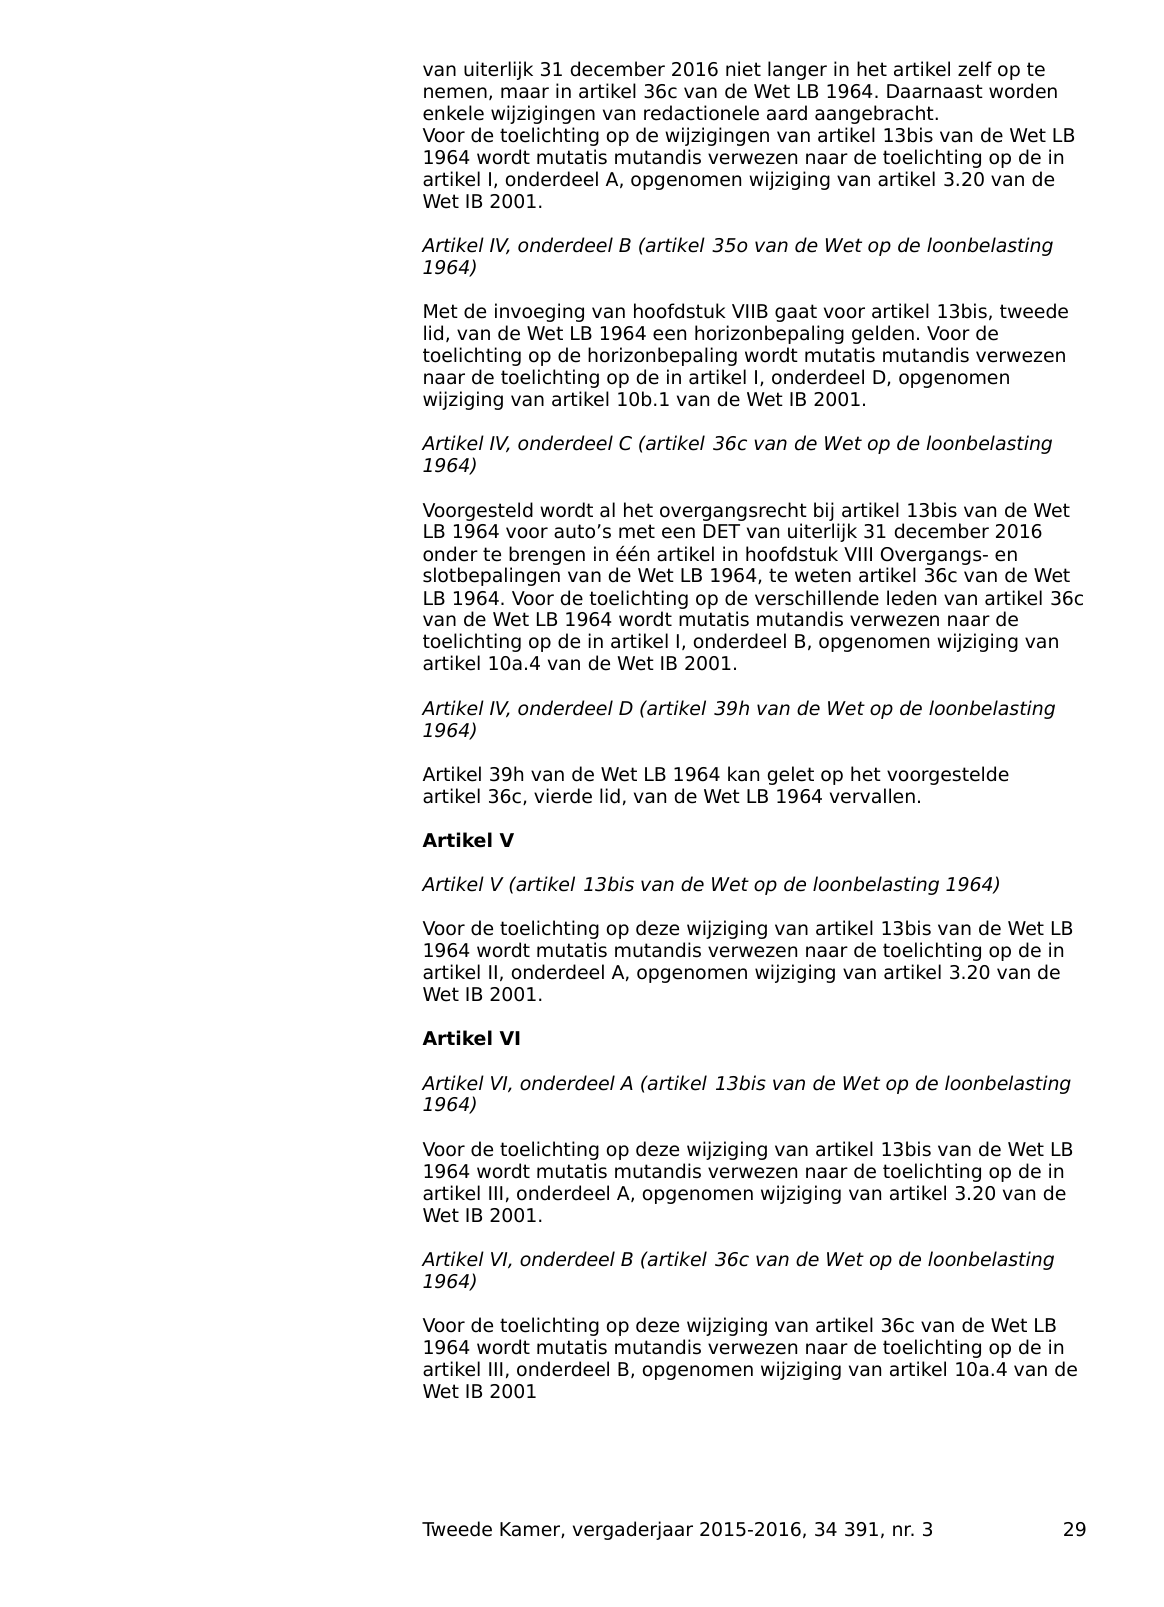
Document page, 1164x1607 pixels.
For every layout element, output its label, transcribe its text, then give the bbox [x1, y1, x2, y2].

subtitle Artikel IV, onderdeel D (artikel 39h van de Wet op de loonbelasting 1964) [422, 697, 1087, 741]
text Voorgesteld wordt al het overgangsrecht bij artikel 13bis van de Wet LB 1964 voor auto’s met een DET van uiterlijk 31 december 2016 onder te brengen in één artikel in hoofdstuk VIII Overgangs- en slotbepalingen van de Wet LB 1964, te weten artikel 36c van de Wet LB 1964. Voor de toelichting op de verschillende leden van artikel 36c van de Wet LB 1964 wordt mutatis mutandis verwezen naar de toelichting op de in artikel I, onderdeel B, opgenomen wijziging van artikel 10a.4 van de Wet IB 2001. [422, 499, 1087, 675]
subtitle Artikel V [422, 830, 1087, 852]
subtitle Artikel V (artikel 13bis van de Wet op de loonbelasting 1964) [422, 874, 1087, 896]
subtitle Artikel IV, onderdeel B (artikel 35o van de Wet op de loonbelasting 1964) [422, 235, 1087, 279]
text Voor de toelichting op deze wijziging van artikel 13bis van de Wet LB 1964 wordt mutatis mutandis verwezen naar de toelichting op de in artikel III, onderdeel A, opgenomen wijziging van artikel 3.20 van de Wet IB 2001. [422, 1138, 1087, 1226]
text Met de invoeging van hoofdstuk VIIB gaat voor artikel 13bis, tweede lid, van de Wet LB 1964 een horizonbepaling gelden. Voor de toelichting op de horizonbepaling wordt mutatis mutandis verwezen naar de toelichting op de in artikel I, onderdeel D, opgenomen wijziging van artikel 10b.1 van de Wet IB 2001. [422, 301, 1087, 411]
text Voor de toelichting op deze wijziging van artikel 36c van de Wet LB 1964 wordt mutatis mutandis verwezen naar de toelichting op de in artikel III, onderdeel B, opgenomen wijziging van artikel 10a.4 van de Wet IB 2001 [422, 1315, 1087, 1403]
subtitle Artikel IV, onderdeel C (artikel 36c van de Wet op de loonbelasting 1964) [422, 433, 1087, 477]
subtitle Artikel VI [422, 1028, 1087, 1050]
text Voor de toelichting op deze wijziging van artikel 13bis van de Wet LB 1964 wordt mutatis mutandis verwezen naar de toelichting op de in artikel II, onderdeel A, opgenomen wijziging van artikel 3.20 van de Wet IB 2001. [422, 918, 1087, 1006]
text van uiterlijk 31 december 2016 niet langer in het artikel zelf op te nemen, maar in artikel 36c van de Wet LB 1964. Daarnaast worden enkele wijzigingen van redactionele aard aangebracht. [422, 59, 1087, 125]
subtitle Artikel VI, onderdeel A (artikel 13bis van de Wet op de loonbelasting 1964) [422, 1072, 1087, 1116]
text Artikel 39h van de Wet LB 1964 kan gelet op het voorgestelde artikel 36c, vierde lid, van de Wet LB 1964 vervallen. [422, 764, 1087, 808]
subtitle Artikel VI, onderdeel B (artikel 36c van de Wet op de loonbelasting 1964) [422, 1249, 1087, 1293]
text Voor de toelichting op de wijzigingen van artikel 13bis van de Wet LB 1964 wordt mutatis mutandis verwezen naar de toelichting op de in artikel I, onderdeel A, opgenomen wijziging van artikel 3.20 van de Wet IB 2001. [422, 125, 1087, 213]
